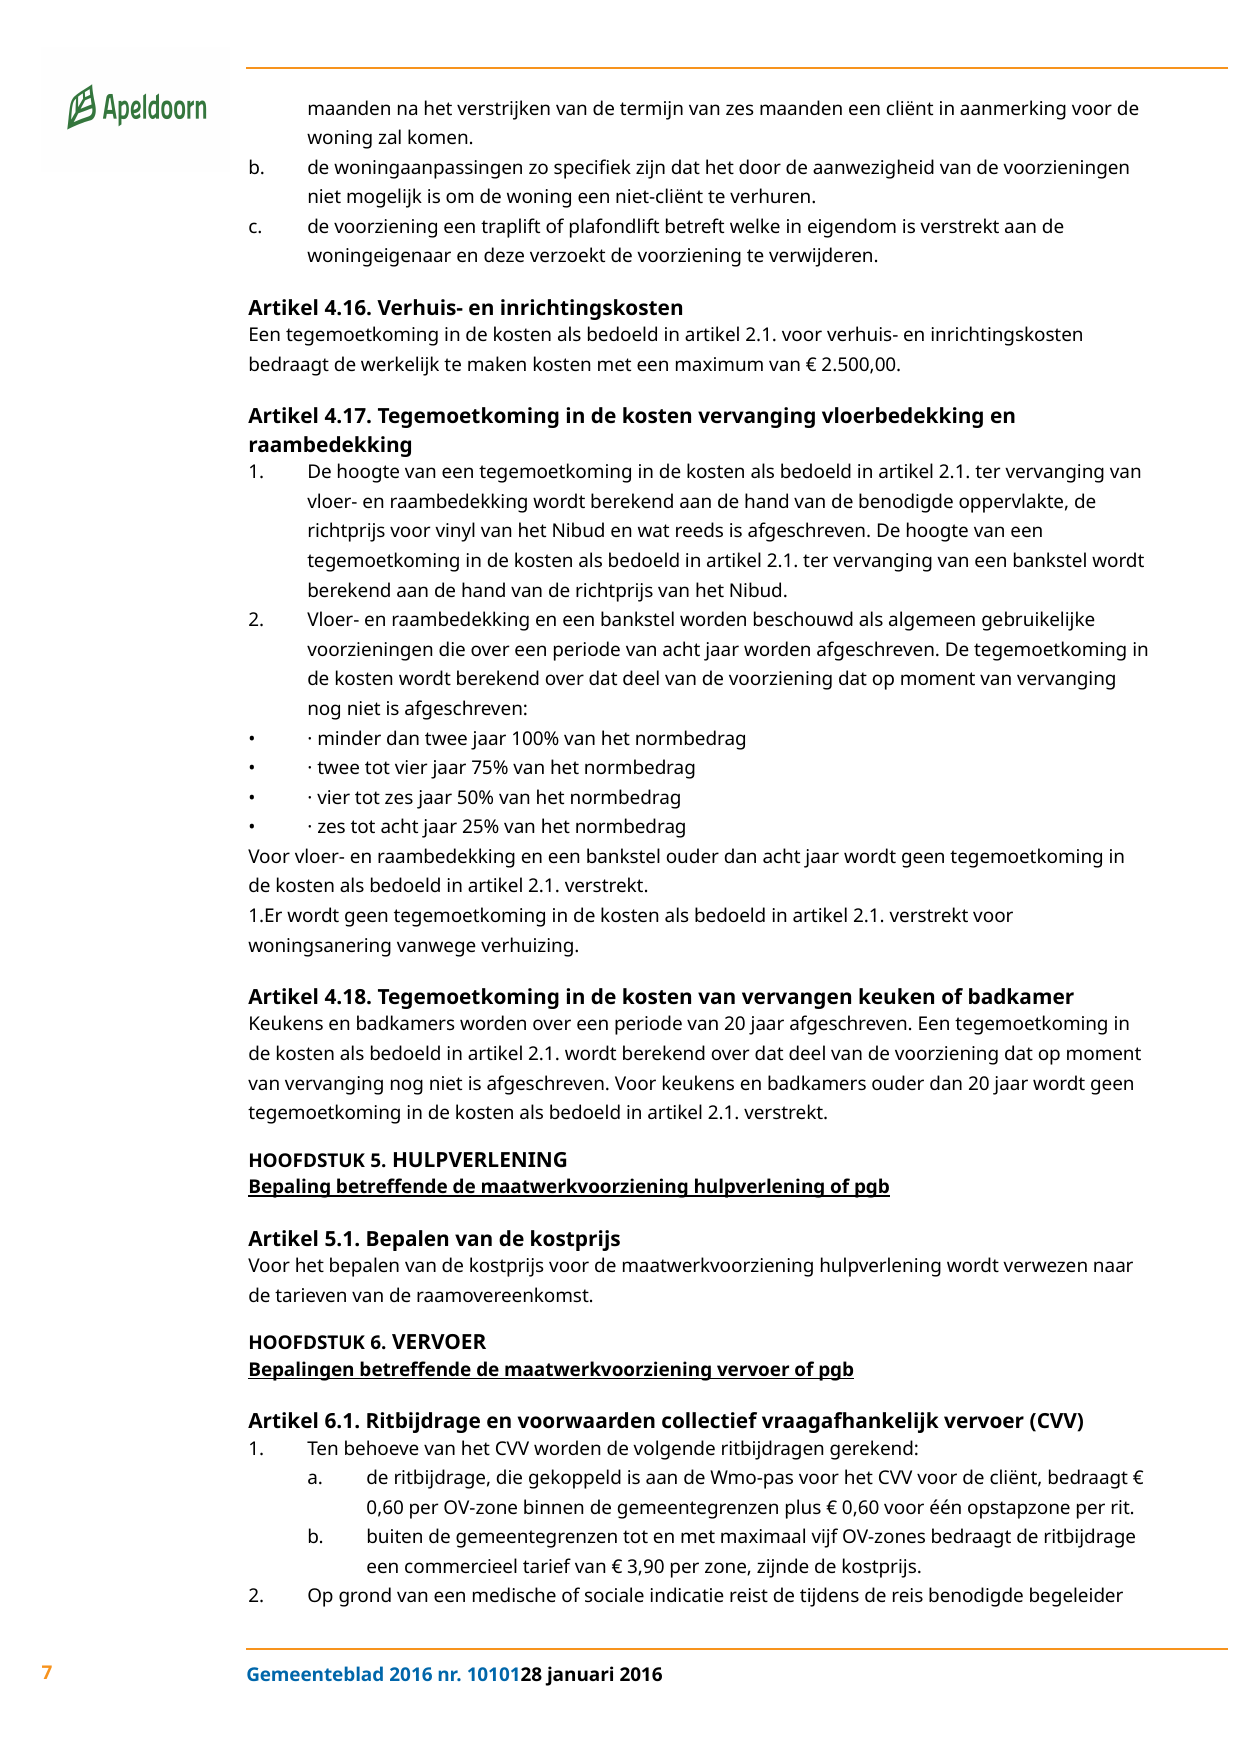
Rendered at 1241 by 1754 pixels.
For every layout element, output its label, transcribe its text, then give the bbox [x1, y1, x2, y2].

list Vloer- en raambedekking en een bankstel worden beschouwd als algemeen gebruikelijke voorzieningen die over een periode van acht jaar worden afgeschreven. De tegemoetkoming in de kosten wordt berekend over dat deel van de voorziening dat op moment van vervanging nog niet is afgeschreven: [248, 606, 1152, 721]
list de woningaanpassingen zo specifiek zijn dat het door de aanwezigheid van de voorzieningen niet mogelijk is om de woning een niet-cliënt te verhuren. [248, 154, 1152, 209]
list de voorziening een traplift of plafondlift betreft welke in eigendom is verstrekt aan de woningeigenaar en deze verzoekt de voorziening te verwijderen. [248, 213, 1152, 268]
text Voor vloer- en raambedekking en een bankstel ouder dan acht jaar wordt geen tegemoetkoming in de kosten als bedoeld in artikel 2.1. verstrekt. [248, 843, 1152, 898]
text Een tegemoetkoming in de kosten als bedoeld in artikel 2.1. voor verhuis- en inrichtingskosten bedraagt de werkelijk te maken kosten met een maximum van € 2.500,00. [248, 322, 1152, 377]
list buiten de gemeentegrenzen tot en met maximaal vijf OV-zones bedraagt de ritbijdrage een commercieel tarief van € 3,90 per zone, zijnde de kostprijs. [307, 1523, 1152, 1579]
list · vier tot zes jaar 50% van het normbedrag [248, 784, 1152, 809]
list maanden na het verstrijken van de termijn van zes maanden een cliënt in aanmerking voor de woning zal komen. [248, 95, 1152, 150]
text Artikel 4.17. Tegemoetkoming in de kosten vervanging vloerbedekking en raambedekking [248, 402, 1152, 458]
text 1.Er wordt geen tegemoetkoming in de kosten als bedoeld in artikel 2.1. verstrekt voor woningsanering vanwege verhuizing. [248, 902, 1152, 957]
text Artikel 6.1. Ritbijdrage en voorwaarden collectief vraagafhankelijk vervoer (CVV) [248, 1406, 1152, 1435]
text Bepaling betreffende de maatwerkvoorziening hulpverlening of pgb [248, 1173, 1152, 1199]
text Artikel 4.16. Verhuis- en inrichtingskosten [248, 293, 1152, 322]
text HOOFDSTUK 5. HULPVERLENING [248, 1145, 1152, 1173]
text Keukens en badkamers worden over een periode van 20 jaar afgeschreven. Een tegemoetkoming in de kosten als bedoeld in artikel 2.1. wordt berekend over dat deel van de voorziening dat op moment van vervanging nog niet is afgeschreven. Voor keukens en badkamers ouder dan 20 jaar wordt geen tegemoetkoming in de kosten als bedoeld in artikel 2.1. verstrekt. [248, 1011, 1152, 1125]
list de ritbijdrage, die gekoppeld is aan de Wmo-pas voor het CVV voor de cliënt, bedraagt € 0,60 per OV-zone binnen de gemeentegrenzen plus € 0,60 voor één opstapzone per rit. [307, 1464, 1152, 1520]
text Bepalingen betreffende de maatwerkvoorziening vervoer of pgb [248, 1356, 1152, 1382]
text HOOFDSTUK 6. VERVOER [248, 1327, 1152, 1356]
text Artikel 4.18. Tegemoetkoming in de kosten van vervangen keuken of badkamer [248, 982, 1152, 1011]
list De hoogte van een tegemoetkoming in de kosten als bedoeld in artikel 2.1. ter vervanging van vloer- en raambedekking wordt berekend aan de hand van de benodigde oppervlakte, de richtprijs voor vinyl van het Nibud en wat reeds is afgeschreven. De hoogte van een tegemoetkoming in de kosten als bedoeld in artikel 2.1. ter vervanging van een bankstel wordt berekend aan de hand van de richtprijs van het Nibud. [248, 458, 1152, 602]
list · twee tot vier jaar 75% van het normbedrag [248, 754, 1152, 780]
list Op grond van een medische of sociale indicatie reist de tijdens de reis benodigde begeleider [248, 1583, 1152, 1608]
picture [41, 47, 231, 172]
list Ten behoeve van het CVV worden de volgende ritbijdragen gerekend: [248, 1435, 1152, 1461]
text Artikel 5.1. Bepalen van de kostprijs [248, 1224, 1152, 1252]
list · zes tot acht jaar 25% van het normbedrag [248, 813, 1152, 839]
text Voor het bepalen van de kostprijs voor de maatwerkvoorziening hulpverlening wordt verwezen naar de tarieven van de raamovereenkomst. [248, 1252, 1152, 1308]
list · minder dan twee jaar 100% van het normbedrag [248, 725, 1152, 750]
